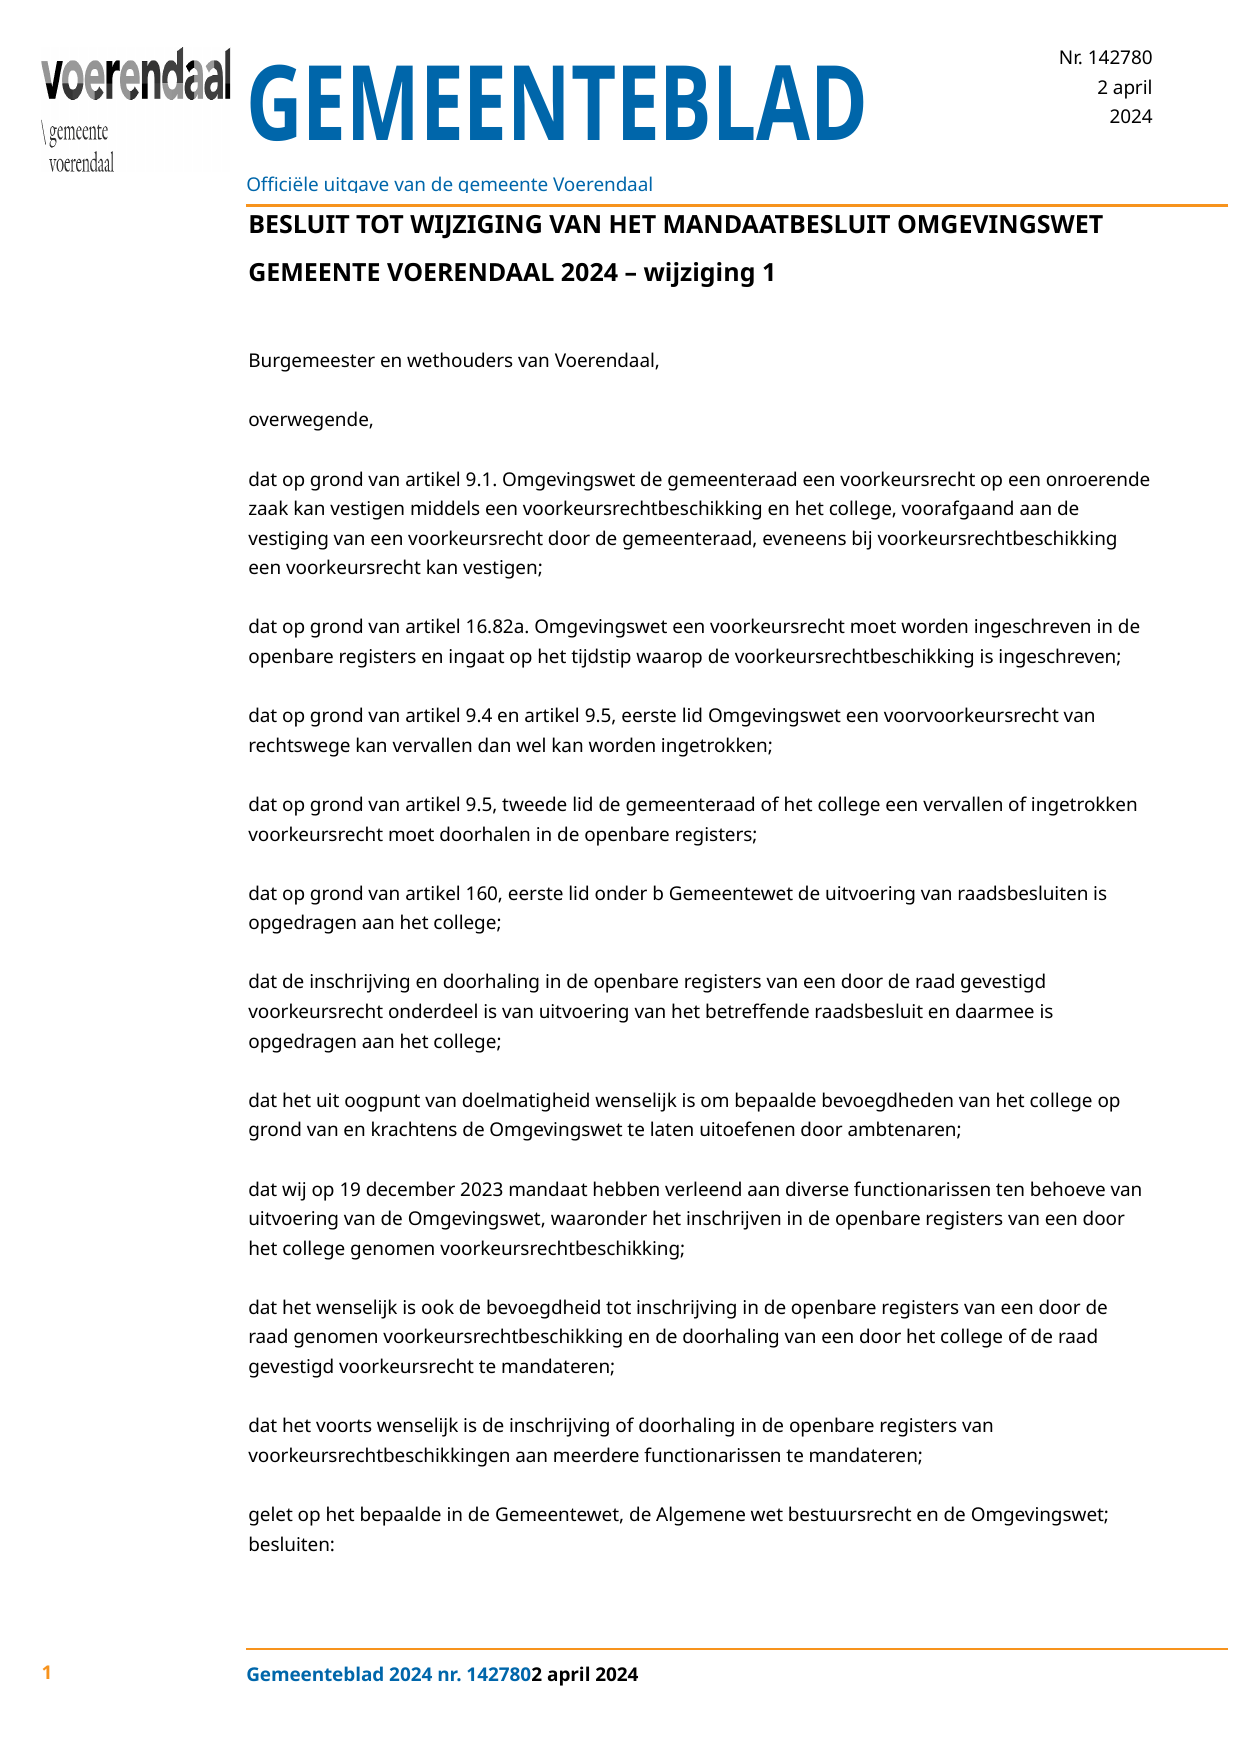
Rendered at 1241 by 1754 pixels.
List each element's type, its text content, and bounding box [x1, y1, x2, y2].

text dat het uit oogpunt van doelmatigheid wenselijk is om bepaalde bevoegdheden van het college op grond van en krachtens de Omgevingswet te laten uitoefenen door ambtenaren; [248, 1087, 1152, 1142]
text dat op grond van artikel 9.5, tweede lid de gemeenteraad of het college een vervallen of ingetrokken voorkeursrecht moet doorhalen in de openbare registers; [248, 791, 1152, 847]
text BESLUIT TOT WIJZIGING VAN HET MANDAATBESLUIT OMGEVINGSWET GEMEENTE VOERENDAAL 2024 – wijziging 1 [248, 207, 1152, 288]
text Burgemeester en wethouders van Voerendaal, [248, 347, 1152, 373]
text overwegende, [248, 407, 1152, 432]
text dat het wenselijk is ook de bevoegdheid tot inschrijving in de openbare registers van een door de raad genomen voorkeursrechtbeschikking en de doorhaling van een door het college of de raad gevestigd voorkeursrecht te mandateren; [248, 1294, 1152, 1379]
text dat op grond van artikel 160, eerste lid onder b Gemeentewet de uitvoering van raadsbesluiten is opgedragen aan het college; [248, 880, 1152, 935]
text dat op grond van artikel 9.1. Omgevingswet de gemeenteraad een voorkeursrecht op een onroerende zaak kan vestigen middels een voorkeursrechtbeschikking en het college, voorafgaand aan de vestiging van een voorkeursrecht door de gemeenteraad, eveneens bij voorkeursrechtbeschikking een voorkeursrecht kan vestigen; [248, 466, 1152, 580]
text dat de inschrijving en doorhaling in de openbare registers van een door de raad gevestigd voorkeursrecht onderdeel is van uitvoering van het betreffende raadsbesluit en daarmee is opgedragen aan het college; [248, 969, 1152, 1054]
text gelet op het bepaalde in de Gemeentewet, de Algemene wet bestuursrecht en de Omgevingswet; [248, 1501, 1152, 1527]
picture [41, 47, 231, 172]
text dat wij op 19 december 2023 mandaat hebben verleend aan diverse functionarissen ten behoeve van uitvoering van de Omgevingswet, waaronder het inschrijven in de openbare registers van een door het college genomen voorkeursrechtbeschikking; [248, 1176, 1152, 1261]
text dat op grond van artikel 16.82a. Omgevingswet een voorkeursrecht moet worden ingeschreven in de openbare registers en ingaat op het tijdstip waarop de voorkeursrechtbeschikking is ingeschreven; [248, 614, 1152, 669]
text besluiten: [248, 1531, 1152, 1557]
text dat het voorts wenselijk is de inschrijving of doorhaling in de openbare registers van voorkeursrechtbeschikkingen aan meerdere functionarissen te mandateren; [248, 1412, 1152, 1468]
text dat op grond van artikel 9.4 en artikel 9.5, eerste lid Omgevingswet een voorvoorkeursrecht van rechtswege kan vervallen dan wel kan worden ingetrokken; [248, 702, 1152, 758]
